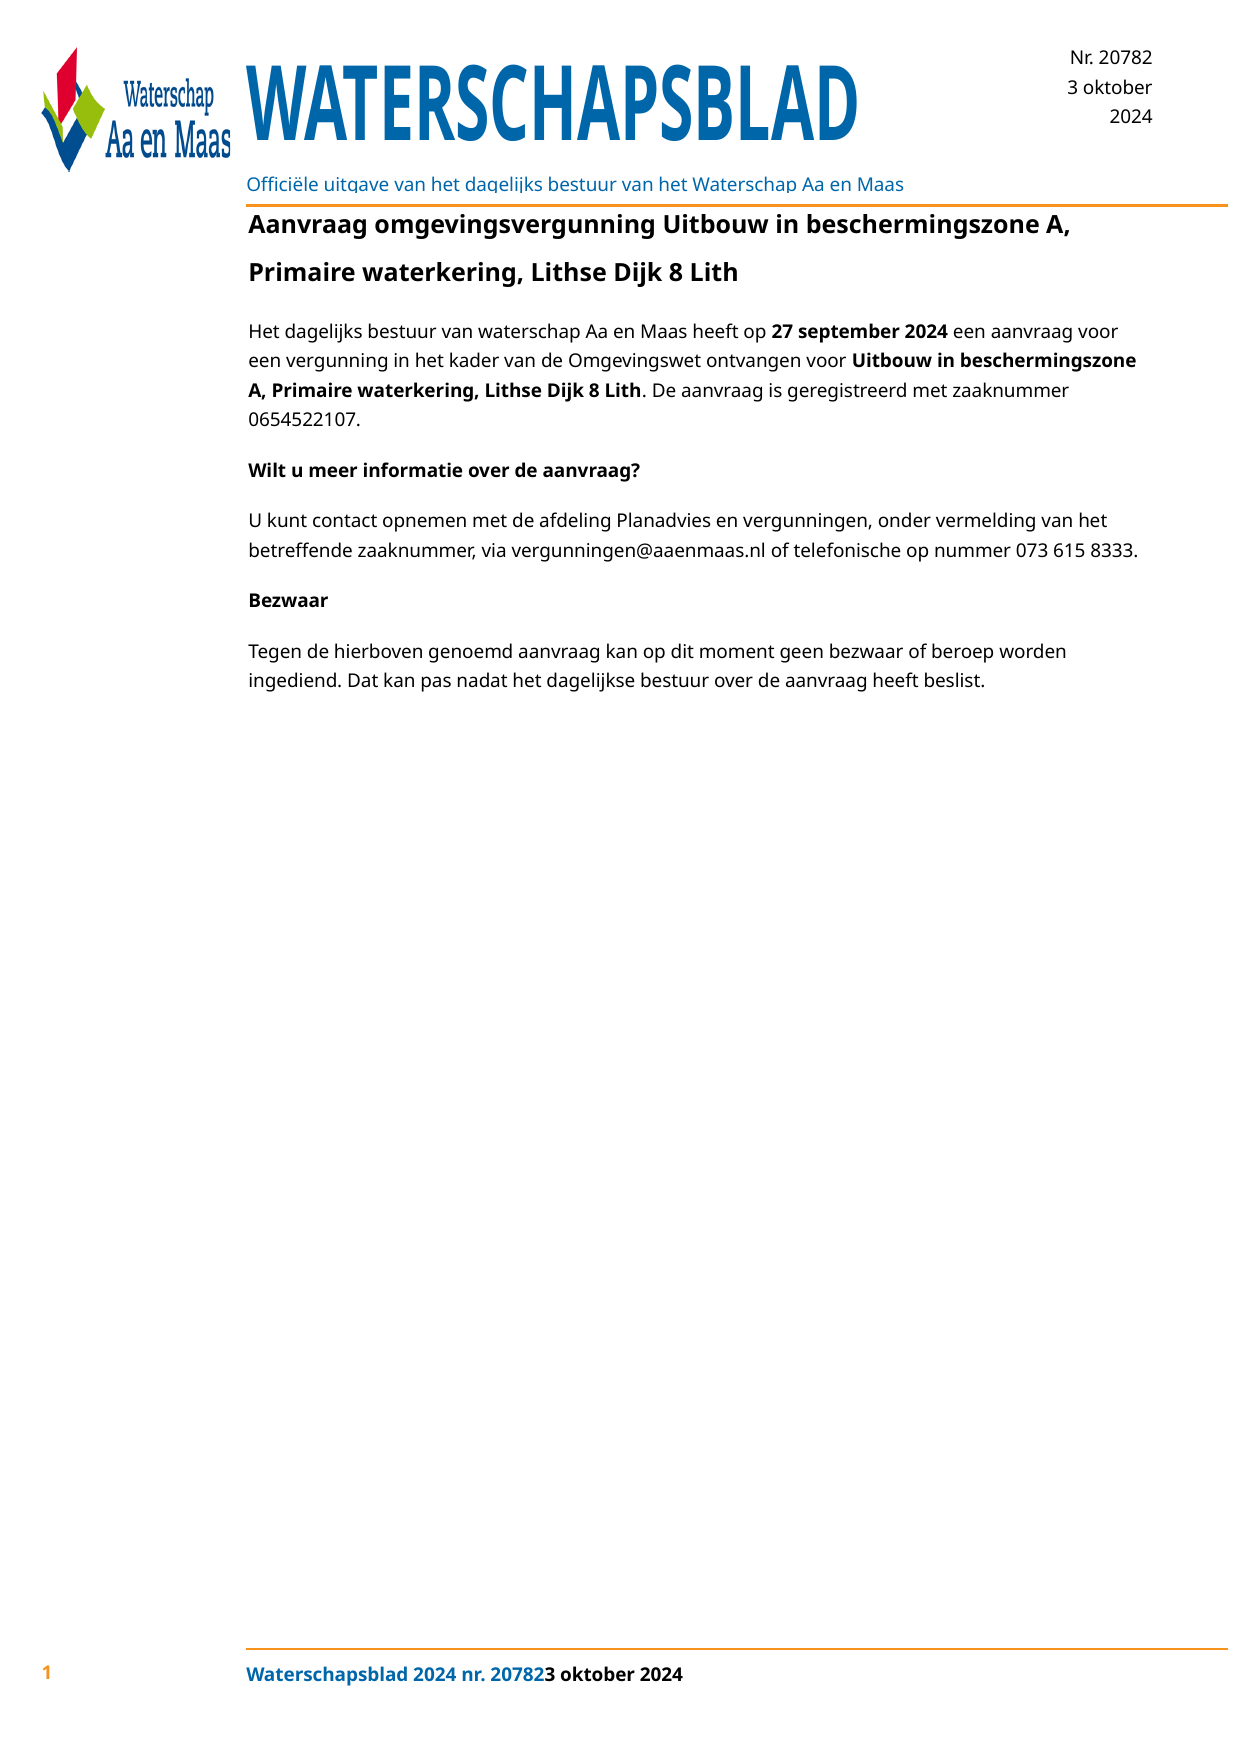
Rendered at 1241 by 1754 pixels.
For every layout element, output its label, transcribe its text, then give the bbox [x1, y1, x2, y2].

text U kunt contact opnemen met de afdeling Planadvies en vergunningen, onder vermelding van het betreffende zaaknummer, via vergunningen@aaenmaas.nl of telefonische op nummer 073 615 8333. [248, 507, 1152, 563]
text Wilt u meer informatie over de aanvraag? [248, 457, 1152, 483]
text Tegen de hierboven genoemd aanvraag kan op dit moment geen bezwaar of beroep worden ingediend. Dat kan pas nadat het dagelijkse bestuur over de aanvraag heeft beslist. [248, 638, 1152, 693]
text Het dagelijks bestuur van waterschap Aa en Maas heeft op 27 september 2024 een aanvraag voor een vergunning in het kader van de Omgevingswet ontvangen voor Uitbouw in beschermingszone A, Primaire waterkering, Lithse Dijk 8 Lith. De aanvraag is geregistreerd met zaaknummer 0654522107. [248, 318, 1152, 432]
text Bezwaar [248, 587, 1152, 613]
text Aanvraag omgevingsvergunning Uitbouw in beschermingszone A, Primaire waterkering, Lithse Dijk 8 Lith [248, 207, 1152, 288]
picture [41, 47, 231, 172]
